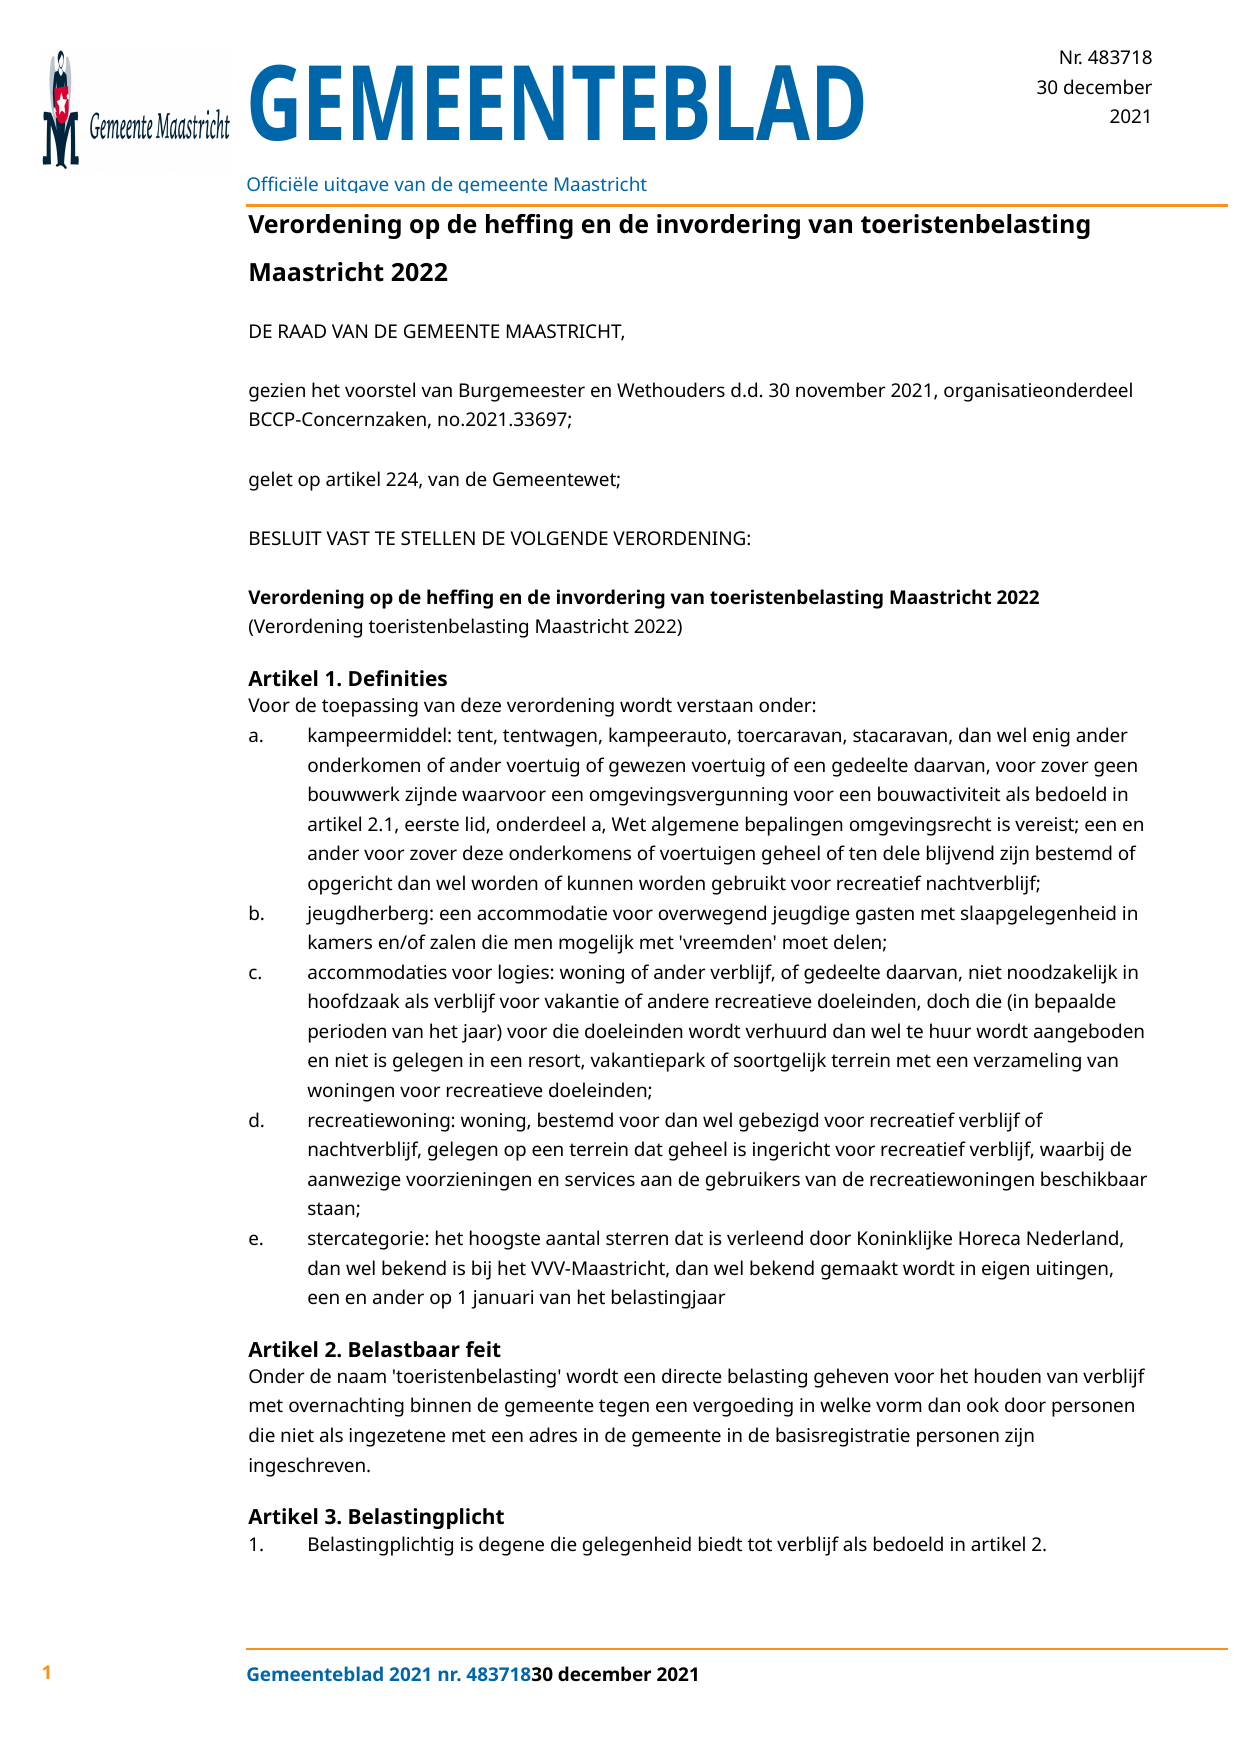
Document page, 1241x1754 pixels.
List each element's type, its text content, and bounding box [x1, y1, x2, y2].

text Verordening op de heffing en de invordering van toeristenbelasting Maastricht 2022 [248, 207, 1152, 288]
text Artikel 3. Belastingplicht [248, 1502, 1152, 1531]
text Artikel 1. Definities [248, 664, 1152, 693]
text gelet op artikel 224, van de Gemeentewet; [248, 466, 1152, 492]
text Onder de naam 'toeristenbelasting' wordt een directe belasting geheven voor het houden van verblijf met overnachting binnen de gemeente tegen een vergoeding in welke vorm dan ook door personen die niet als ingezetene met een adres in de gemeente in de basisregistratie personen zijn ingeschreven. [248, 1363, 1152, 1478]
list Belastingplichtig is degene die gelegenheid biedt tot verblijf als bedoeld in artikel 2. [248, 1531, 1152, 1556]
text Voor de toepassing van deze verordening wordt verstaan onder: [248, 693, 1152, 718]
list stercategorie: het hoogste aantal sterren dat is verleend door Koninklijke Horeca Nederland, dan wel bekend is bij het VVV-Maastricht, dan wel bekend gemaakt wordt in eigen uitingen, een en ander op 1 januari van het belastingjaar [248, 1225, 1152, 1310]
text (Verordening toeristenbelasting Maastricht 2022) [248, 614, 1152, 639]
text BESLUIT VAST TE STELLEN DE VOLGENDE VERORDENING: [248, 525, 1152, 551]
list jeugdherberg: een accommodatie voor overwegend jeugdige gasten met slaapgelegenheid in kamers en/of zalen die men mogelijk met 'vreemden' moet delen; [248, 900, 1152, 955]
text Verordening op de heffing en de invordering van toeristenbelasting Maastricht 2022 [248, 584, 1152, 610]
text gezien het voorstel van Burgemeester en Wethouders d.d. 30 november 2021, organisatieonderdeel BCCP-Concernzaken, no.2021.33697; [248, 377, 1152, 432]
picture [41, 47, 231, 172]
text DE RAAD VAN DE GEMEENTE MAASTRICHT, [248, 318, 1152, 344]
list kampeermiddel: tent, tentwagen, kampeerauto, toercaravan, stacaravan, dan wel enig ander onderkomen of ander voertuig of gewezen voertuig of een gedeelte daarvan, voor zover geen bouwwerk zijnde waarvoor een omgevingsvergunning voor een bouwactiviteit als bedoeld in artikel 2.1, eerste lid, onderdeel a, Wet algemene bepalingen omgevingsrecht is vereist; een en ander voor zover deze onderkomens of voertuigen geheel of ten dele blijvend zijn bestemd of opgericht dan wel worden of kunnen worden gebruikt voor recreatief nachtverblijf; [248, 722, 1152, 896]
list accommodaties voor logies: woning of ander verblijf, of gedeelte daarvan, niet noodzakelijk in hoofdzaak als verblijf voor vakantie of andere recreatieve doeleinden, doch die (in bepaalde perioden van het jaar) voor die doeleinden wordt verhuurd dan wel te huur wordt aangeboden en niet is gelegen in een resort, vakantiepark of soortgelijk terrein met een verzameling van woningen voor recreatieve doeleinden; [248, 959, 1152, 1103]
list recreatiewoning: woning, bestemd voor dan wel gebezigd voor recreatief verblijf of nachtverblijf, gelegen op een terrein dat geheel is ingericht voor recreatief verblijf, waarbij de aanwezige voorzieningen en services aan de gebruikers van de recreatiewoningen beschikbaar staan; [248, 1107, 1152, 1221]
text Artikel 2. Belastbaar feit [248, 1335, 1152, 1363]
